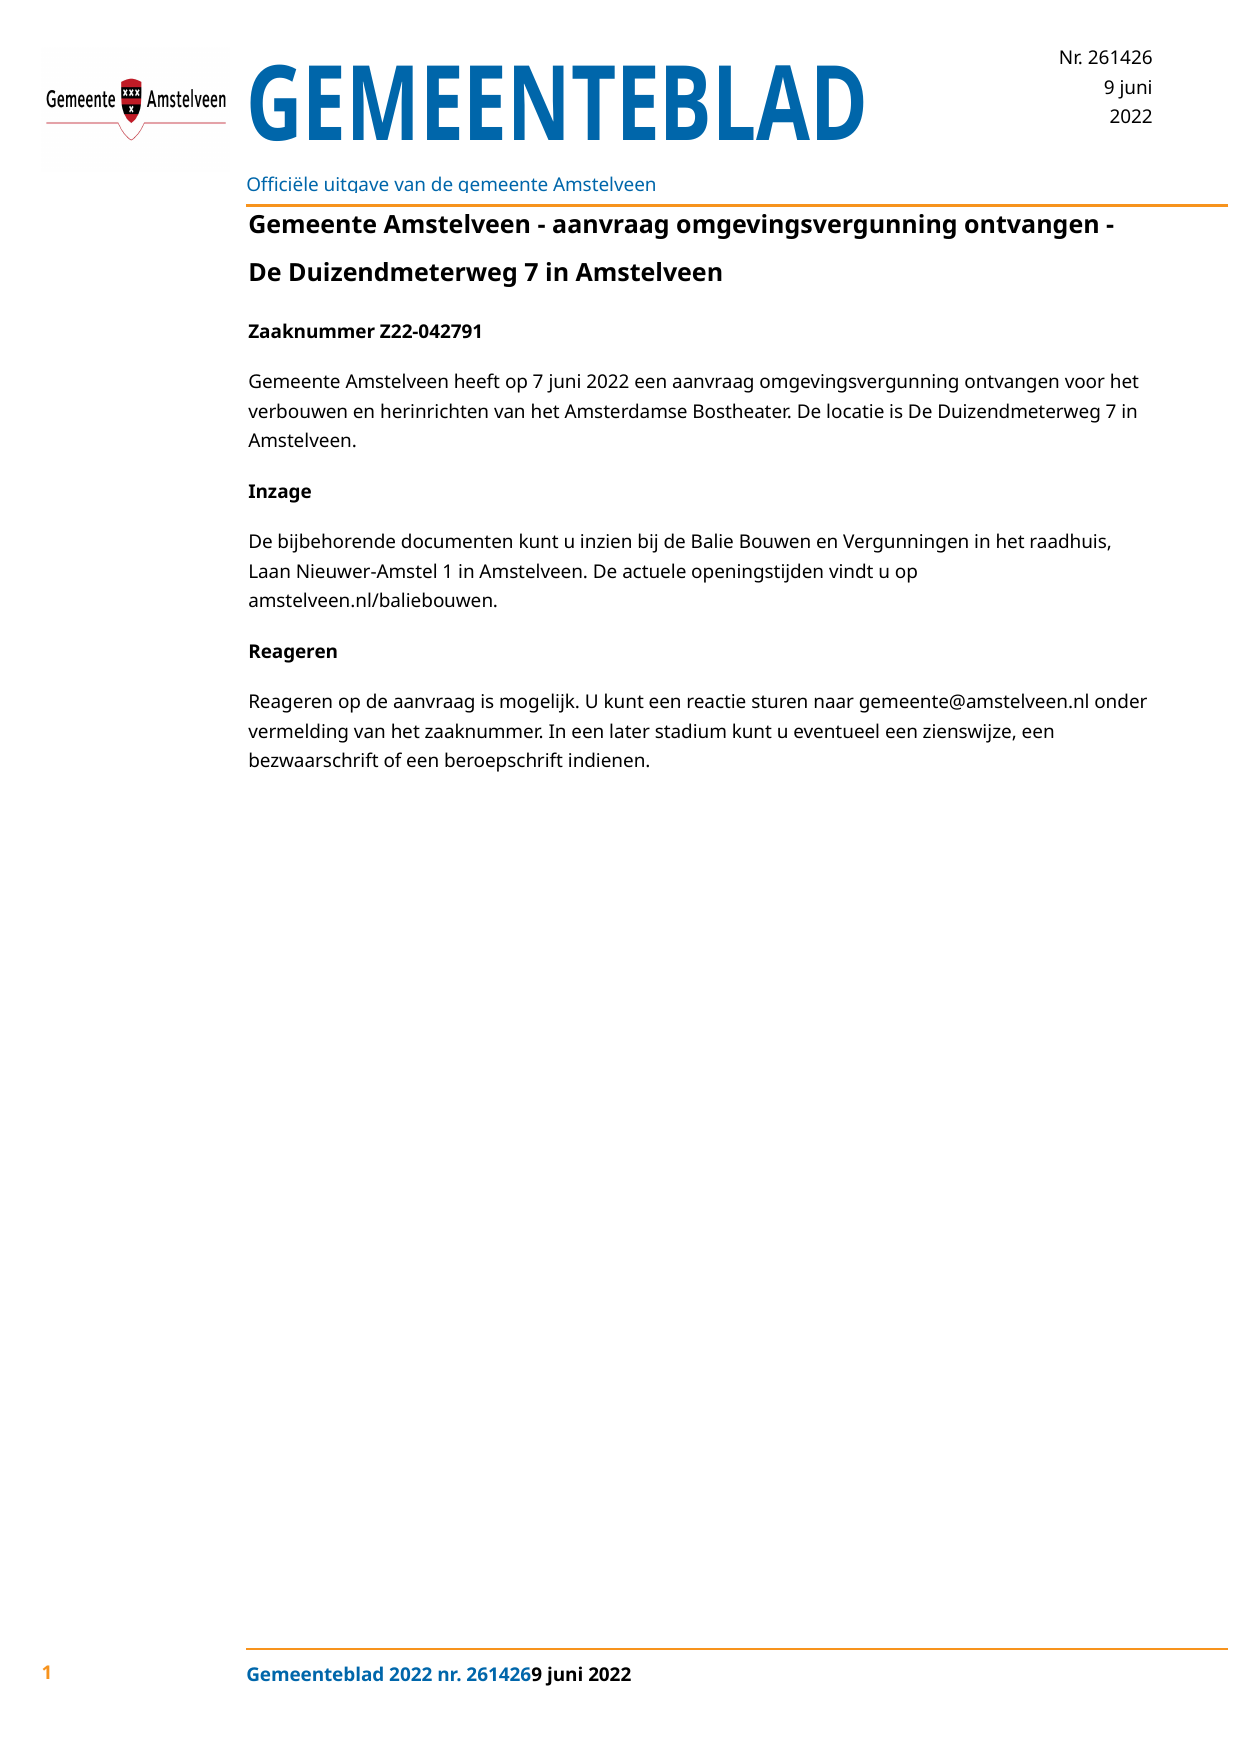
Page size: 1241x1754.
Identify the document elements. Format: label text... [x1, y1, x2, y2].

text De bijbehorende documenten kunt u inzien bij de Balie Bouwen en Vergunningen in het raadhuis, Laan Nieuwer-Amstel 1 in Amstelveen. De actuele openingstijden vindt u op amstelveen.nl/baliebouwen. [248, 528, 1152, 613]
text Gemeente Amstelveen - aanvraag omgevingsvergunning ontvangen - De Duizendmeterweg 7 in Amstelveen [248, 207, 1152, 288]
picture [41, 47, 231, 172]
text Reageren [248, 638, 1152, 664]
text Inzage [248, 478, 1152, 504]
text Zaaknummer Z22-042791 [248, 318, 1152, 344]
text Reageren op de aanvraag is mogelijk. U kunt een reactie sturen naar gemeente@amstelveen.nl onder vermelding van het zaaknummer. In een later stadium kunt u eventueel een zienswijze, een bezwaarschrift of een beroepschrift indienen. [248, 688, 1152, 773]
text Gemeente Amstelveen heeft op 7 juni 2022 een aanvraag omgevingsvergunning ontvangen voor het verbouwen en herinrichten van het Amsterdamse Bostheater. De locatie is De Duizendmeterweg 7 in Amstelveen. [248, 368, 1152, 453]
